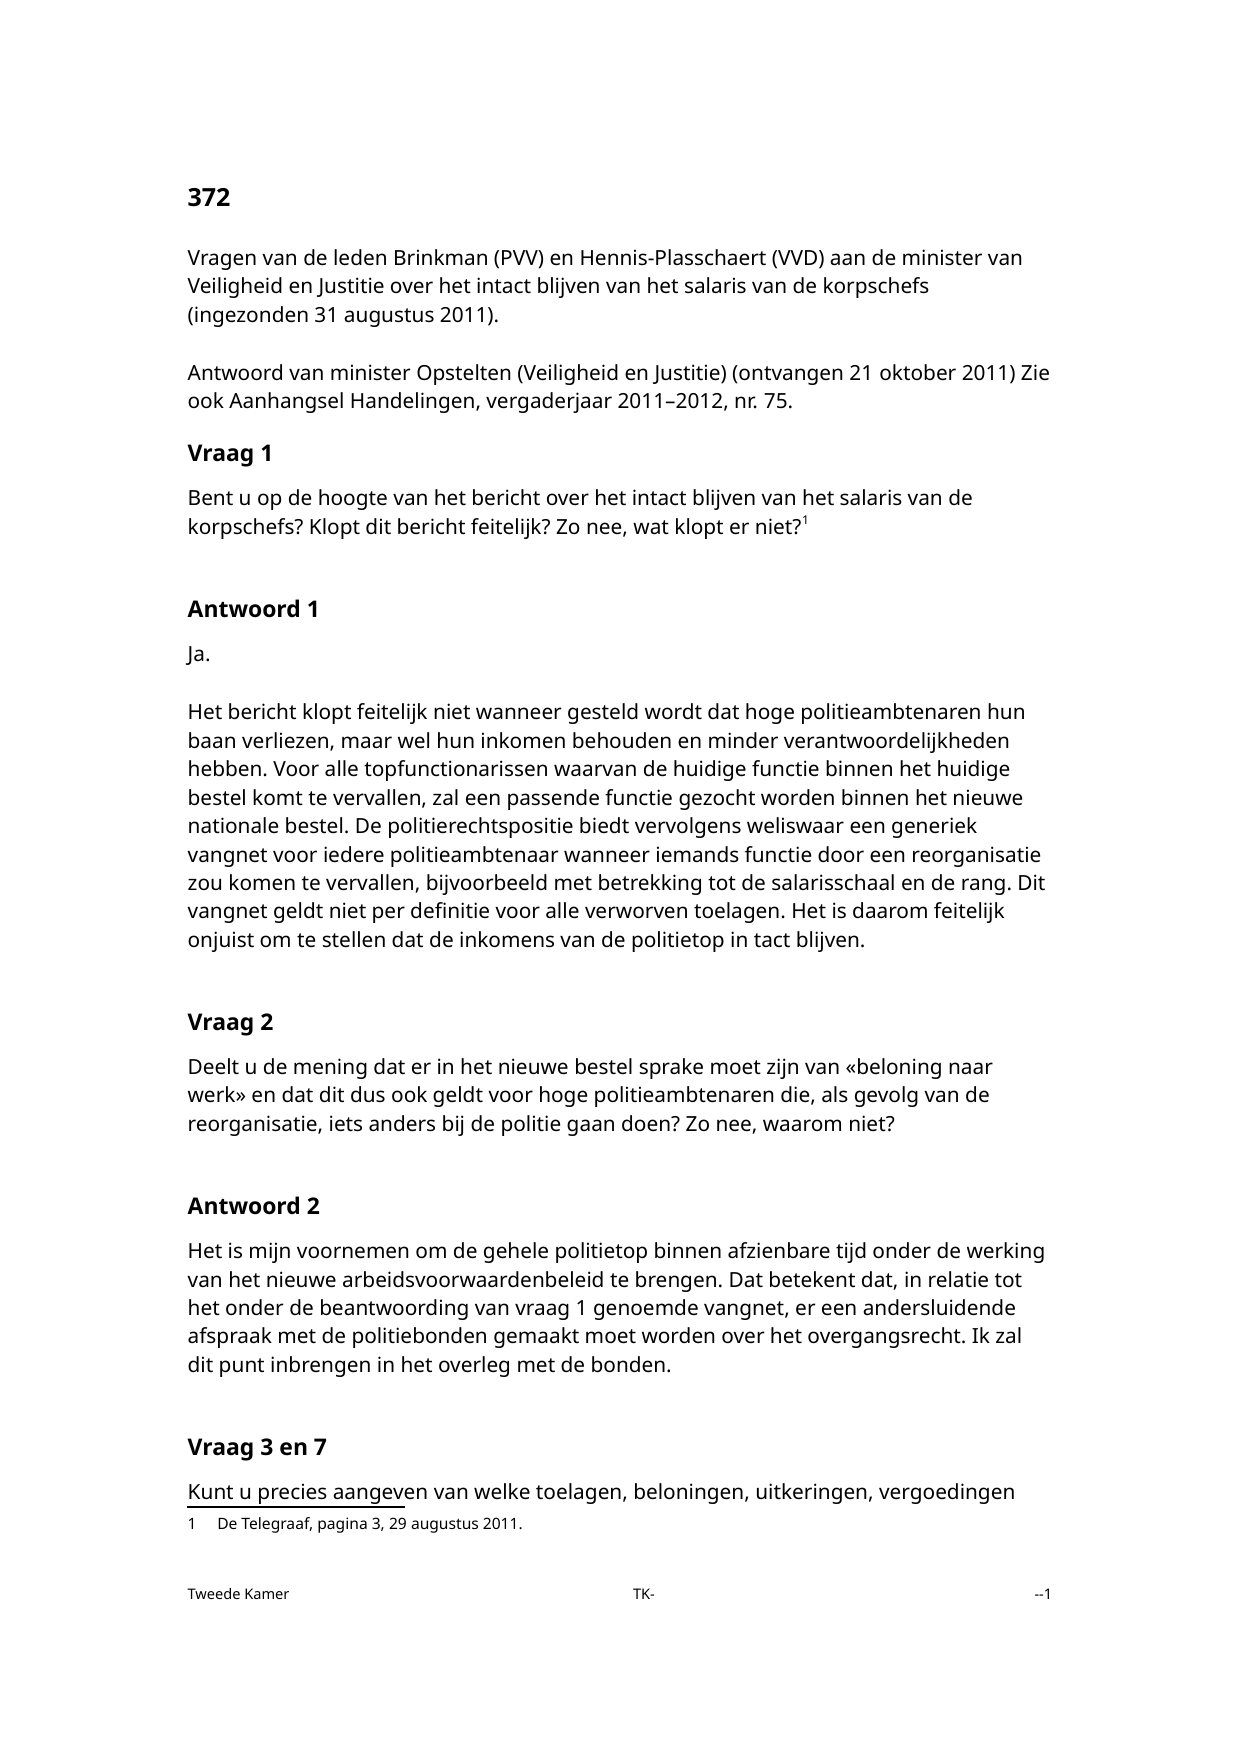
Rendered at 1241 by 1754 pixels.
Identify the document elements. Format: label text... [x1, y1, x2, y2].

subtitle Antwoord 2 [187, 1190, 1053, 1221]
text Bent u op de hoogte van het bericht over het intact blijven van het salaris van de korpschefs? Klopt dit bericht feitelijk? Zo nee, wat klopt er niet? [187, 483, 1053, 540]
text Ja. [187, 639, 1053, 667]
text 372 [187, 179, 1053, 213]
text Het is mijn voornemen om de gehele politietop binnen afzienbare tijd onder de werking van het nieuwe arbeidsvoorwaardenbeleid te brengen. Dat betekent dat, in relatie tot het onder de beantwoording van vraag 1 genoemde vangnet, er een andersluidende afspraak met de politiebonden gemaakt moet worden over het overgangsrecht. Ik zal dit punt inbrengen in het overleg met de bonden. [187, 1236, 1053, 1378]
subtitle Vraag 1 [187, 437, 1053, 468]
text De Telegraaf, pagina 3, 29 augustus 2011. [187, 1506, 1053, 1534]
subtitle Vraag 2 [187, 1006, 1053, 1037]
text Vragen van de leden Brinkman (PVV) en Hennis-Plasschaert (VVD) aan de minister van Veiligheid en Justitie over het intact blijven van het salaris van de korpschefs (ingezonden 31 augustus 2011). [187, 243, 1053, 328]
text Deelt u de mening dat er in het nieuwe bestel sprake moet zijn van «beloning naar werk» en dat dit dus ook geldt voor hoge politieambtenaren die, als gevolg van de reorganisatie, iets anders bij de politie gaan doen? Zo nee, waarom niet? [187, 1052, 1053, 1137]
text Antwoord van minister Opstelten (Veiligheid en Justitie) (ontvangen 21 oktober 2011) Zie ook Aanhangsel Handelingen, vergaderjaar 2011–2012, nr. 75. [187, 358, 1053, 415]
subtitle Antwoord 1 [187, 593, 1053, 624]
text Het bericht klopt feitelijk niet wanneer gesteld wordt dat hoge politieambtenaren hun baan verliezen, maar wel hun inkomen behouden en minder verantwoordelijkheden hebben. Voor alle topfunctionarissen waarvan de huidige functie binnen het huidige bestel komt te vervallen, zal een passende functie gezocht worden binnen het nieuwe nationale bestel. De politierechtspositie biedt vervolgens weliswaar een generiek vangnet voor iedere politieambtenaar wanneer iemands functie door een reorganisatie zou komen te vervallen, bijvoorbeeld met betrekking tot de salarisschaal en de rang. Dit vangnet geldt niet per definitie voor alle verworven toelagen. Het is daarom feitelijk onjuist om te stellen dat de inkomens van de politietop in tact blijven. [187, 697, 1053, 953]
